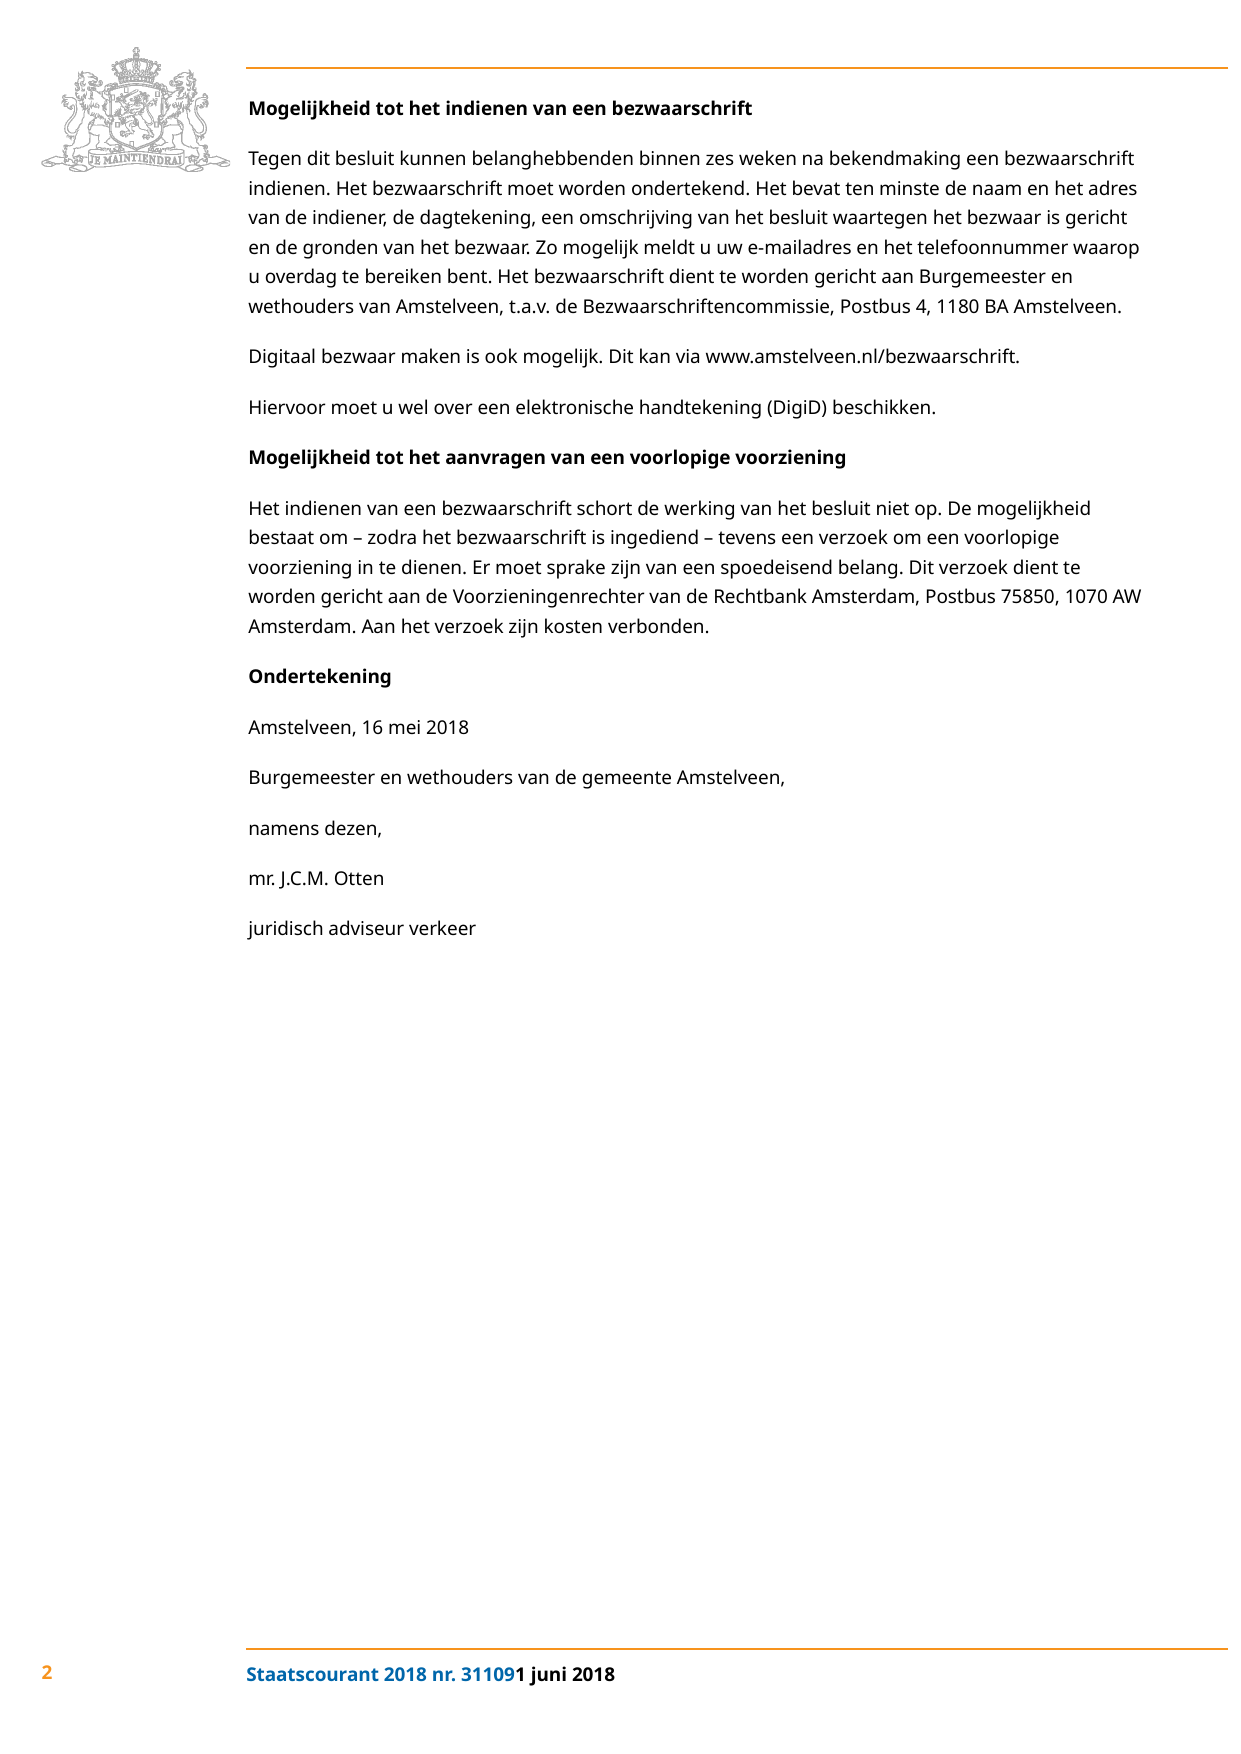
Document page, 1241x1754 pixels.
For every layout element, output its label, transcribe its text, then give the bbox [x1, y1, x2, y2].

text Tegen dit besluit kunnen belanghebbenden binnen zes weken na bekendmaking een bezwaarschrift indienen. Het bezwaarschrift moet worden ondertekend. Het bevat ten minste de naam en het adres van de indiener, de dagtekening, een omschrijving van het besluit waartegen het bezwaar is gericht en de gronden van het bezwaar. Zo mogelijk meldt u uw e-mailadres en het telefoonnummer waarop u overdag te bereiken bent. Het bezwaarschrift dient te worden gericht aan Burgemeester en wethouders van Amstelveen, t.a.v. de Bezwaarschriftencommissie, Postbus 4, 1180 BA Amstelveen. [248, 145, 1152, 319]
text Mogelijkheid tot het indienen van een bezwaarschrift [248, 95, 1152, 121]
text Mogelijkheid tot het aanvragen van een voorlopige voorziening [248, 444, 1152, 470]
text Ondertekening [248, 663, 1152, 689]
text Het indienen van een bezwaarschrift schort de werking van het besluit niet op. De mogelijkheid bestaat om – zodra het bezwaarschrift is ingediend – tevens een verzoek om een voorlopige voorziening in te dienen. Er moet sprake zijn van een spoedeisend belang. Dit verzoek dient te worden gericht aan de Voorzieningenrechter van de Rechtbank Amsterdam, Postbus 75850, 1070 AW Amsterdam. Aan het verzoek zijn kosten verbonden. [248, 495, 1152, 639]
text Burgemeester en wethouders van de gemeente Amstelveen, [248, 764, 1152, 790]
text juridisch adviseur verkeer [248, 916, 1152, 941]
picture [41, 47, 231, 172]
text Digitaal bezwaar maken is ook mogelijk. Dit kan via www.amstelveen.nl/bezwaarschrift. [248, 343, 1152, 369]
text mr. J.C.M. Otten [248, 865, 1152, 891]
text namens dezen, [248, 815, 1152, 841]
text Amstelveen, 16 mei 2018 [248, 714, 1152, 740]
text Hiervoor moet u wel over een elektronische handtekening (DigiD) beschikken. [248, 394, 1152, 420]
